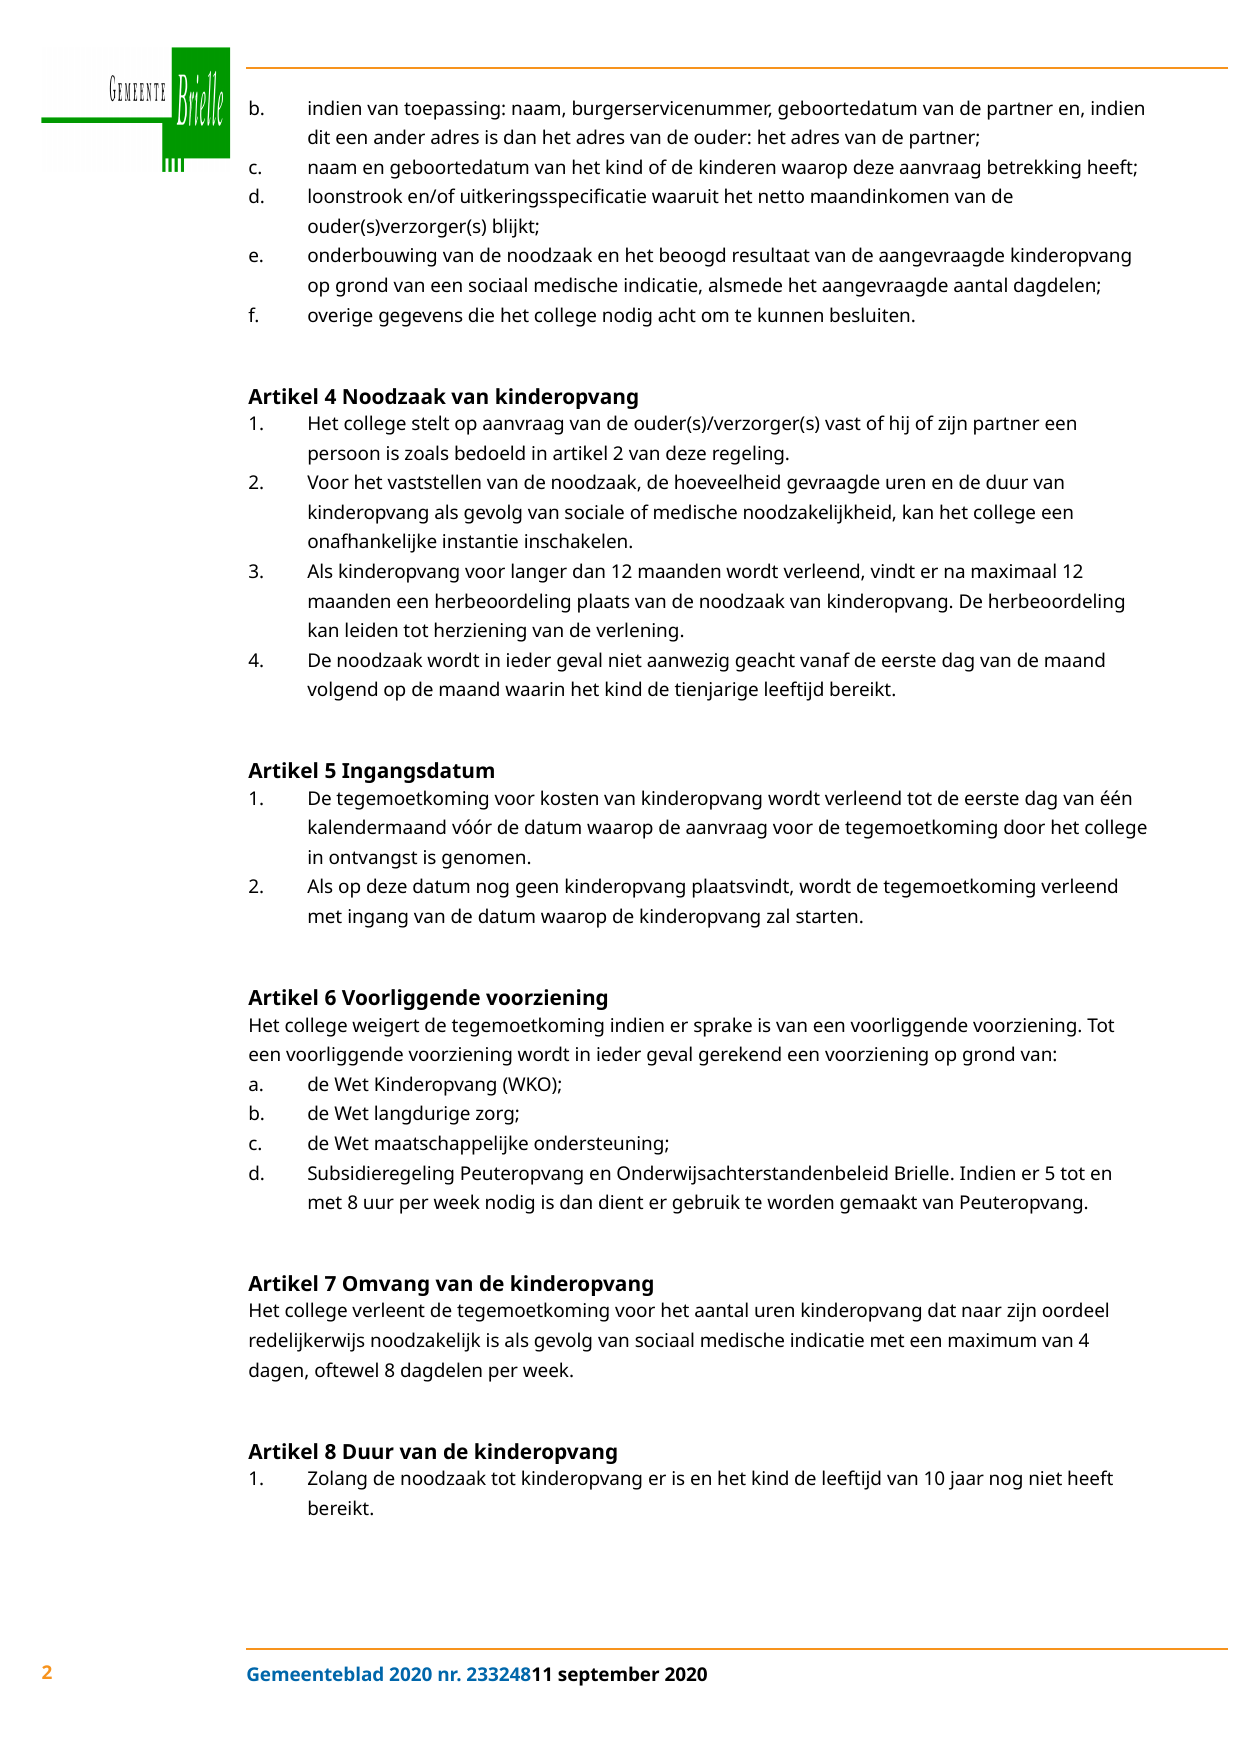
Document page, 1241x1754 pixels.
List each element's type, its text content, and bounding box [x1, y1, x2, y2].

list Het college stelt op aanvraag van de ouder(s)/verzorger(s) vast of hij of zijn partner een persoon is zoals bedoeld in artikel 2 van deze regeling. [248, 410, 1152, 466]
list Als kinderopvang voor langer dan 12 maanden wordt verleend, vindt er na maximaal 12 maanden een herbeoordeling plaats van de noodzaak van kinderopvang. De herbeoordeling kan leiden tot herziening van de verlening. [248, 558, 1152, 643]
text Artikel 4 Noodzaak van kinderopvang [248, 382, 1152, 410]
list Als op deze datum nog geen kinderopvang plaatsvindt, wordt de tegemoetkoming verleend met ingang van de datum waarop de kinderopvang zal starten. [248, 874, 1152, 929]
text Het college weigert de tegemoetkoming indien er sprake is van een voorliggende voorziening. Tot een voorliggende voorziening wordt in ieder geval gerekend een voorziening op grond van: [248, 1012, 1152, 1067]
list loonstrook en/of uitkeringsspecificatie waaruit het netto maandinkomen van de ouder(s)verzorger(s) blijkt; [248, 183, 1152, 239]
text Het college verleent de tegemoetkoming voor het aantal uren kinderopvang dat naar zijn oordeel redelijkerwijs noodzakelijk is als gevolg van sociaal medische indicatie met een maximum van 4 dagen, oftewel 8 dagdelen per week. [248, 1298, 1152, 1383]
list De tegemoetkoming voor kosten van kinderopvang wordt verleend tot de eerste dag van één kalendermaand vóór de datum waarop de aanvraag voor de tegemoetkoming door het college in ontvangst is genomen. [248, 785, 1152, 870]
text Artikel 5 Ingangsdatum [248, 757, 1152, 785]
list onderbouwing van de noodzaak en het beoogd resultaat van de aangevraagde kinderopvang op grond van een sociaal medische indicatie, alsmede het aangevraagde aantal dagdelen; [248, 243, 1152, 298]
list de Wet Kinderopvang (WKO); [248, 1071, 1152, 1097]
list De noodzaak wordt in ieder geval niet aanwezig geacht vanaf de eerste dag van de maand volgend op de maand waarin het kind de tienjarige leeftijd bereikt. [248, 647, 1152, 702]
text Artikel 7 Omvang van de kinderopvang [248, 1269, 1152, 1298]
list Zolang de noodzaak tot kinderopvang er is en het kind de leeftijd van 10 jaar nog niet heeft bereikt. [248, 1465, 1152, 1521]
list de Wet langdurige zorg; [248, 1101, 1152, 1126]
picture [41, 47, 231, 172]
list indien van toepassing: naam, burgerservicenummer, geboortedatum van de partner en, indien dit een ander adres is dan het adres van de ouder: het adres van de partner; [248, 95, 1152, 150]
list de Wet maatschappelijke ondersteuning; [248, 1130, 1152, 1156]
list naam en geboortedatum van het kind of de kinderen waarop deze aanvraag betrekking heeft; [248, 154, 1152, 180]
list Subsidieregeling Peuteropvang en Onderwijsachterstandenbeleid Brielle. Indien er 5 tot en met 8 uur per week nodig is dan dient er gebruik te worden gemaakt van Peuteropvang. [248, 1160, 1152, 1215]
text Artikel 8 Duur van de kinderopvang [248, 1437, 1152, 1465]
text Artikel 6 Voorliggende voorziening [248, 983, 1152, 1012]
list Voor het vaststellen van de noodzaak, de hoeveelheid gevraagde uren en de duur van kinderopvang als gevolg van sociale of medische noodzakelijkheid, kan het college een onafhankelijke instantie inschakelen. [248, 469, 1152, 554]
list overige gegevens die het college nodig acht om te kunnen besluiten. [248, 302, 1152, 328]
